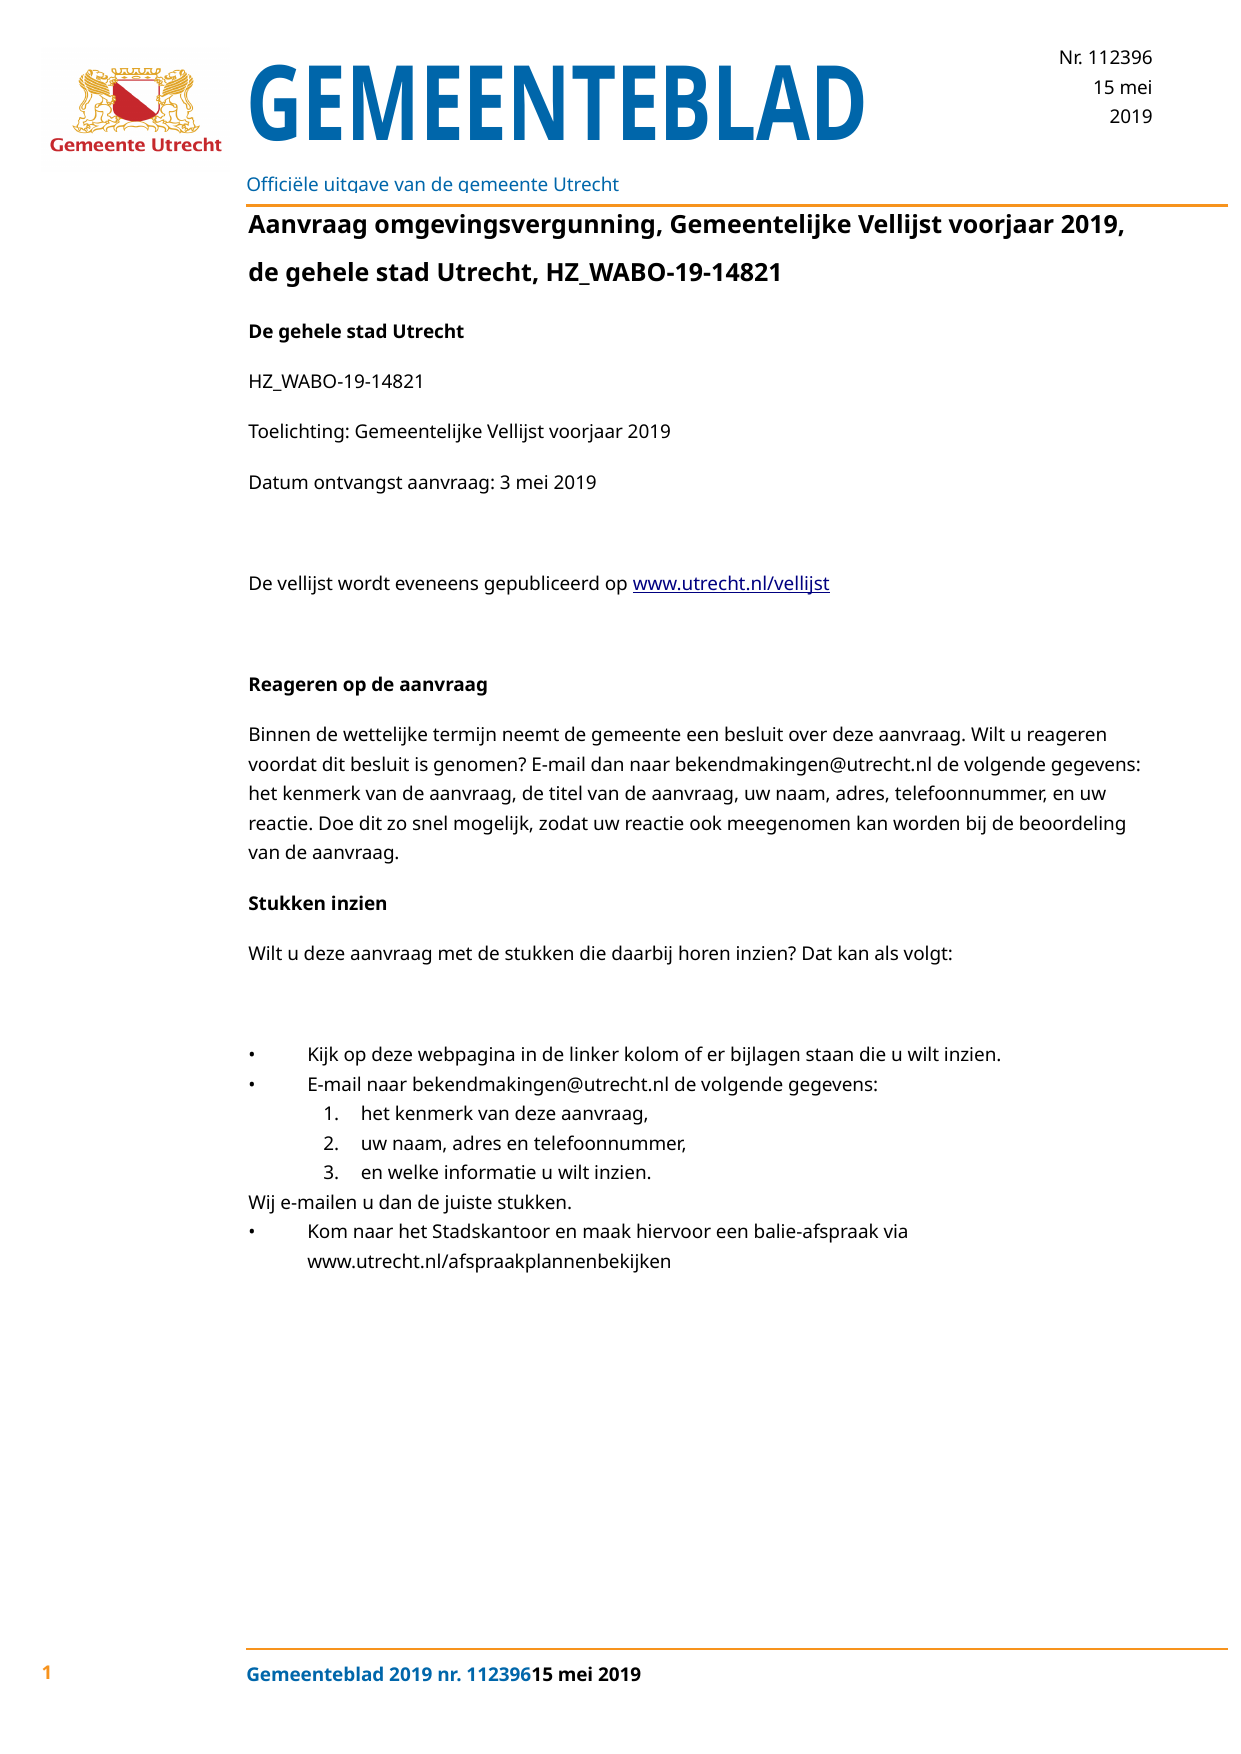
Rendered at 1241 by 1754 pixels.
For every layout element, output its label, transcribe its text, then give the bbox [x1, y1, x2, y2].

text Datum ontvangst aanvraag: 3 mei 2019 [248, 469, 1152, 495]
list E-mail naar bekendmakingen@utrecht.nl de volgende gegevens: [248, 1071, 1152, 1097]
text De vellijst wordt eveneens gepubliceerd op www.utrecht.nl/vellijst [248, 570, 1152, 596]
list Kijk op deze webpagina in de linker kolom of er bijlagen staan die u wilt inzien. [248, 1041, 1152, 1067]
list uw naam, adres en telefoonnummer, [323, 1130, 1152, 1156]
picture [41, 47, 231, 172]
text Toelichting: Gemeentelijke Vellijst voorjaar 2019 [248, 419, 1152, 444]
text Wilt u deze aanvraag met de stukken die daarbij horen inzien? Dat kan als volgt: [248, 940, 1152, 966]
text Wij e-mailen u dan de juiste stukken. [248, 1189, 1152, 1215]
list en welke informatie u wilt inzien. [323, 1159, 1152, 1185]
text Reageren op de aanvraag [248, 671, 1152, 697]
text Aanvraag omgevingsvergunning, Gemeentelijke Vellijst voorjaar 2019, de gehele stad Utrecht, HZ_WABO-19-14821 [248, 207, 1152, 288]
list het kenmerk van deze aanvraag, [323, 1100, 1152, 1126]
text Stukken inzien [248, 890, 1152, 916]
list Kom naar het Stadskantoor en maak hiervoor een balie-afspraak via www.utrecht.nl/afspraakplannenbekijken [248, 1219, 1152, 1274]
text De gehele stad Utrecht [248, 318, 1152, 344]
text HZ_WABO-19-14821 [248, 368, 1152, 394]
text Binnen de wettelijke termijn neemt de gemeente een besluit over deze aanvraag. Wilt u reageren voordat dit besluit is genomen? E-mail dan naar bekendmakingen@utrecht.nl de volgende gegevens: het kenmerk van de aanvraag, de titel van de aanvraag, uw naam, adres, telefoonnummer, en uw reactie. Doe dit zo snel mogelijk, zodat uw reactie ook meegenomen kan worden bij de beoordeling van de aanvraag. [248, 721, 1152, 865]
